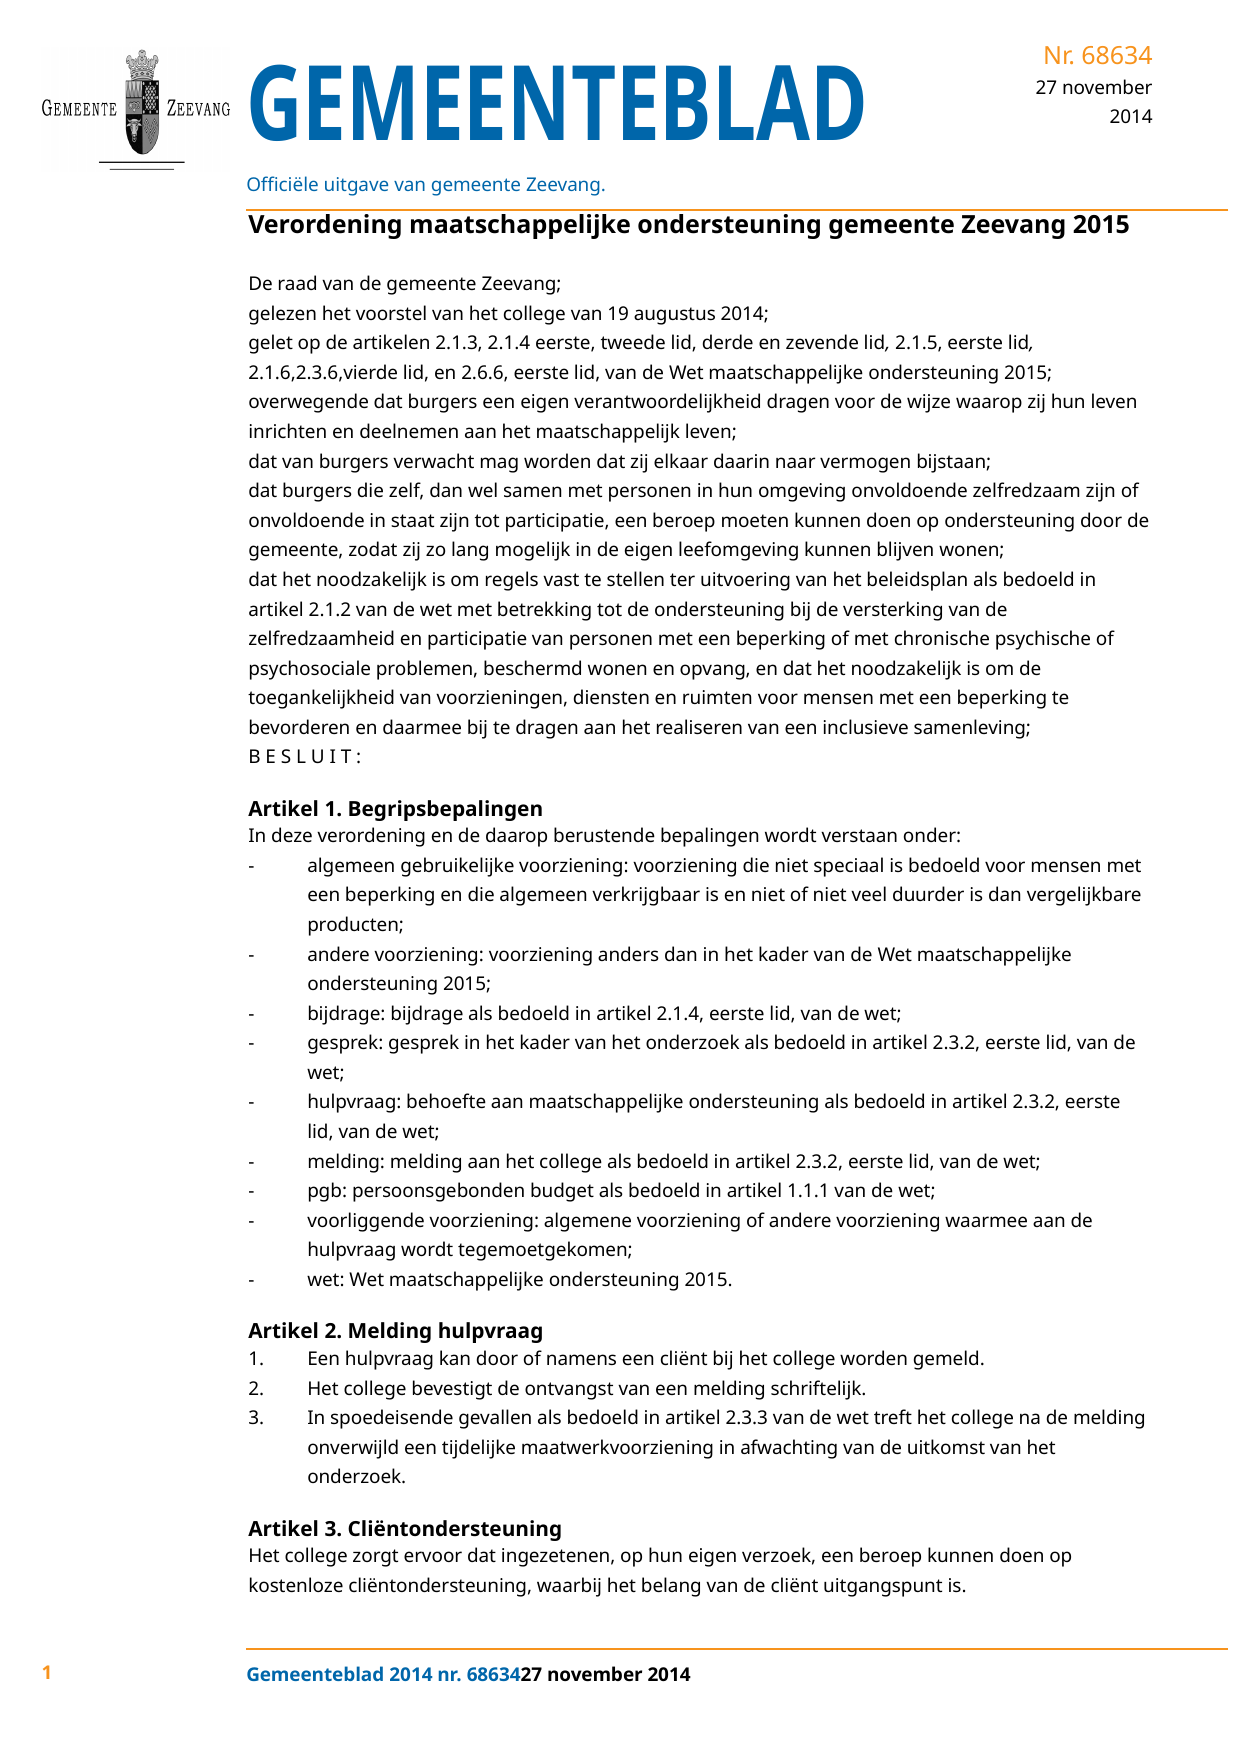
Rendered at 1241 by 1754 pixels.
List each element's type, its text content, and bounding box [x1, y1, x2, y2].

text dat van burgers verwacht mag worden dat zij elkaar daarin naar vermogen bijstaan; [248, 448, 1152, 473]
list hulpvraag: behoefte aan maatschappelijke ondersteuning als bedoeld in artikel 2.3.2, eerste lid, van de wet; [248, 1089, 1152, 1144]
list andere voorziening: voorziening anders dan in het kader van de Wet maatschappelijke ondersteuning 2015; [248, 941, 1152, 996]
text Verordening maatschappelijke ondersteuning gemeente Zeevang 2015 [248, 211, 1152, 241]
list Het college bevestigt de ontvangst van een melding schriftelijk. [248, 1375, 1152, 1400]
list algemeen gebruikelijke voorziening: voorziening die niet speciaal is bedoeld voor mensen met een beperking en die algemeen verkrijgbaar is en niet of niet veel duurder is dan vergelijkbare producten; [248, 852, 1152, 937]
picture [41, 47, 231, 172]
list bijdrage: bijdrage als bedoeld in artikel 2.1.4, eerste lid, van de wet; [248, 1000, 1152, 1026]
text gelezen het voorstel van het college van 19 augustus 2014; [248, 300, 1152, 326]
text De raad van de gemeente Zeevang; [248, 270, 1152, 296]
list gesprek: gesprek in het kader van het onderzoek als bedoeld in artikel 2.3.2, eerste lid, van de wet; [248, 1029, 1152, 1085]
text dat burgers die zelf, dan wel samen met personen in hun omgeving onvoldoende zelfredzaam zijn of onvoldoende in staat zijn tot participatie, een beroep moeten kunnen doen op ondersteuning door de gemeente, zodat zij zo lang mogelijk in de eigen leefomgeving kunnen blijven wonen; [248, 477, 1152, 562]
text In deze verordening en de daarop berustende bepalingen wordt verstaan onder: [248, 822, 1152, 848]
text dat het noodzakelijk is om regels vast te stellen ter uitvoering van het beleidsplan als bedoeld in artikel 2.1.2 van de wet met betrekking tot de ondersteuning bij de versterking van de zelfredzaamheid en participatie van personen met een beperking of met chronische psychische of psychosociale problemen, beschermd wonen en opvang, en dat het noodzakelijk is om de toegankelijkheid van voorzieningen, diensten en ruimten voor mensen met een beperking te bevorderen en daarmee bij te dragen aan het realiseren van een inclusieve samenleving; [248, 566, 1152, 740]
list Een hulpvraag kan door of namens een cliënt bij het college worden gemeld. [248, 1345, 1152, 1371]
list wet: Wet maatschappelijke ondersteuning 2015. [248, 1266, 1152, 1292]
text Artikel 2. Melding hulpvraag [248, 1317, 1152, 1345]
list voorliggende voorziening: algemene voorziening of andere voorziening waarmee aan de hulpvraag wordt tegemoetgekomen; [248, 1207, 1152, 1262]
list melding: melding aan het college als bedoeld in artikel 2.3.2, eerste lid, van de wet; [248, 1148, 1152, 1174]
list pgb: persoonsgebonden budget als bedoeld in artikel 1.1.1 van de wet; [248, 1177, 1152, 1203]
text B E S L U I T : [248, 744, 1152, 769]
list In spoedeisende gevallen als bedoeld in artikel 2.3.3 van de wet treft het college na de melding onverwijld een tijdelijke maatwerkvoorziening in afwachting van de uitkomst van het onderzoek. [248, 1404, 1152, 1489]
text Het college zorgt ervoor dat ingezetenen, op hun eigen verzoek, een beroep kunnen doen op kostenloze cliëntondersteuning, waarbij het belang van de cliënt uitgangspunt is. [248, 1542, 1152, 1598]
text overwegende dat burgers een eigen verantwoordelijkheid dragen voor de wijze waarop zij hun leven inrichten en deelnemen aan het maatschappelijk leven; [248, 389, 1152, 444]
text gelet op de artikelen 2.1.3, 2.1.4 eerste, tweede lid, derde en zevende lid, 2.1.5, eerste lid, 2.1.6,2.3.6,vierde lid, en 2.6.6, eerste lid, van de Wet maatschappelijke ondersteuning 2015; [248, 329, 1152, 385]
text Artikel 1. Begripsbepalingen [248, 794, 1152, 822]
text Artikel 3. Cliëntondersteuning [248, 1514, 1152, 1542]
